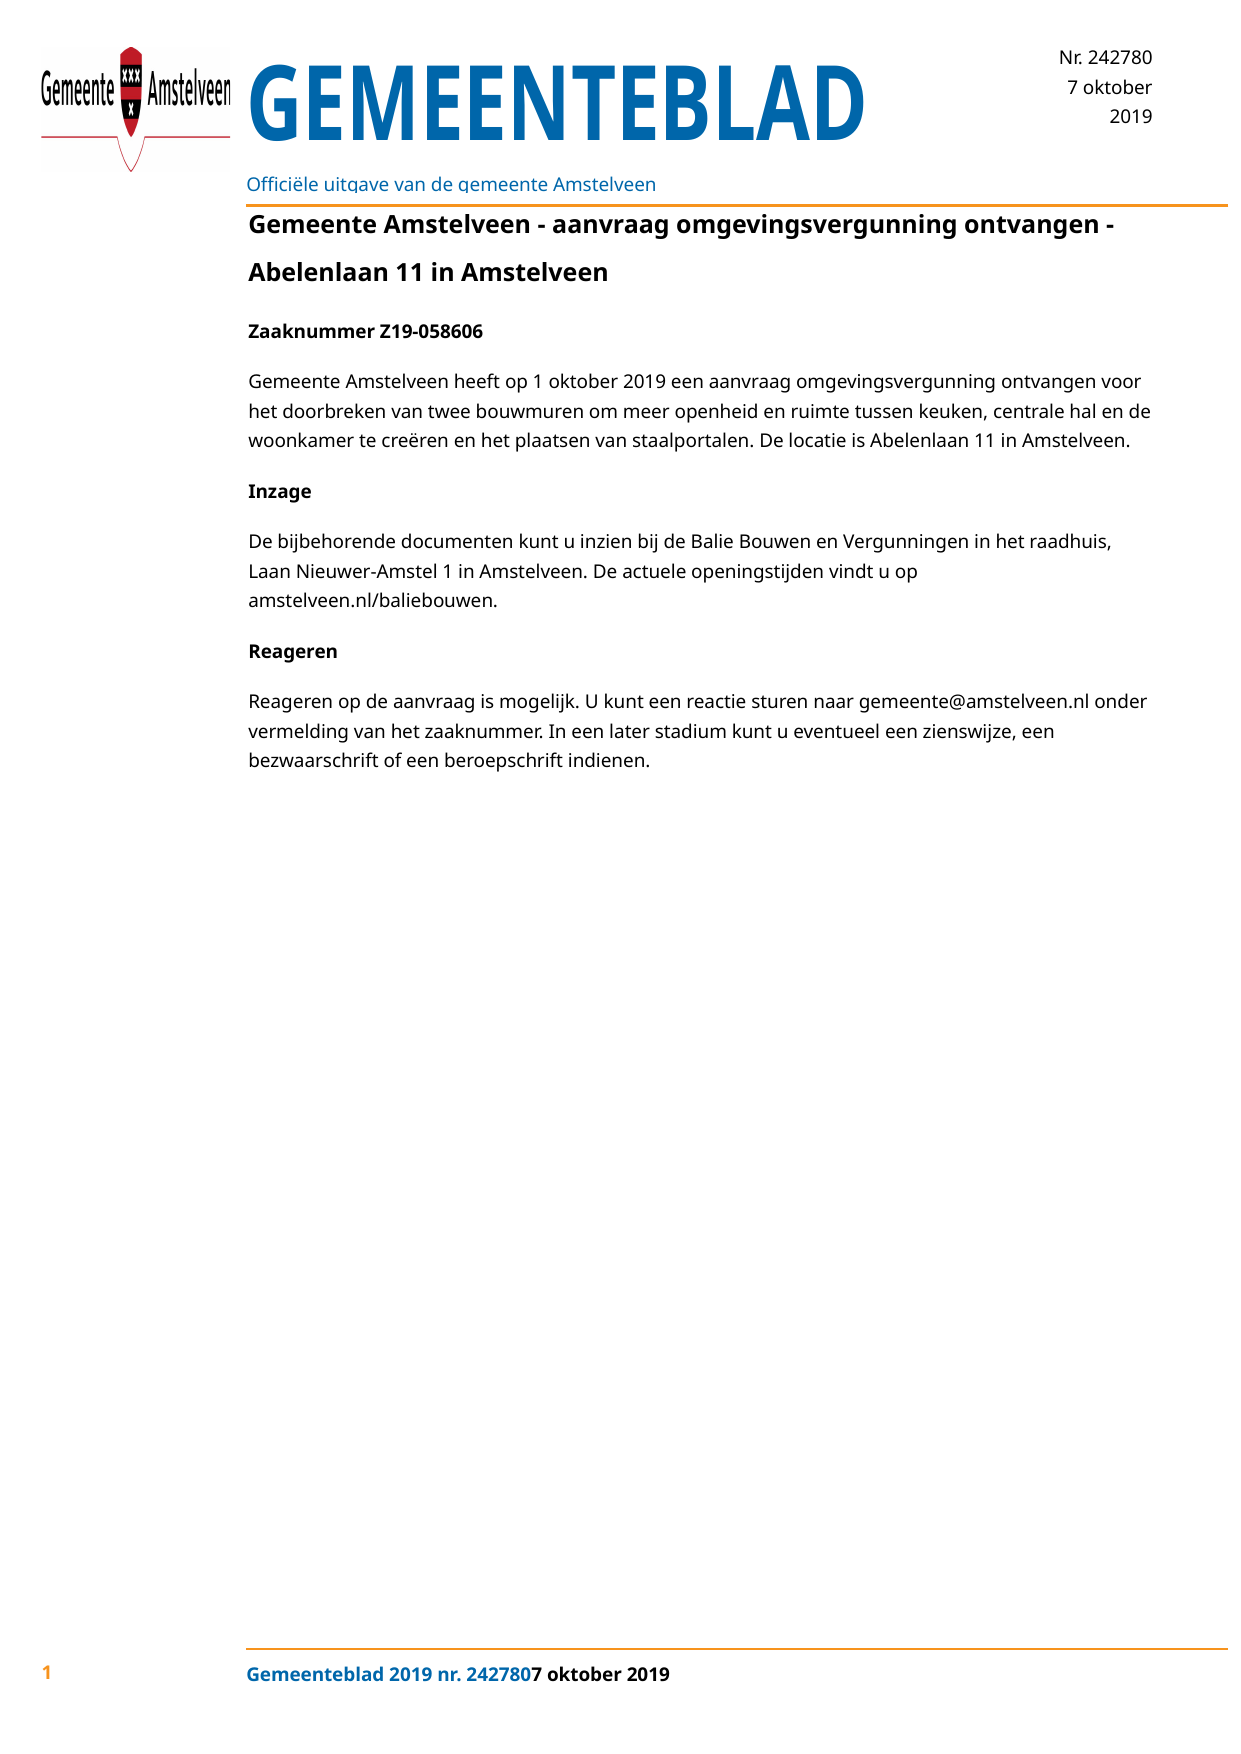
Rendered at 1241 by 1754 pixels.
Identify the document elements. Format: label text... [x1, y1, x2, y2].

text Gemeente Amstelveen heeft op 1 oktober 2019 een aanvraag omgevingsvergunning ontvangen voor het doorbreken van twee bouwmuren om meer openheid en ruimte tussen keuken, centrale hal en de woonkamer te creëren en het plaatsen van staalportalen. De locatie is Abelenlaan 11 in Amstelveen. [248, 368, 1152, 453]
text Inzage [248, 478, 1152, 504]
text Gemeente Amstelveen - aanvraag omgevingsvergunning ontvangen - Abelenlaan 11 in Amstelveen [248, 207, 1152, 288]
text Reageren op de aanvraag is mogelijk. U kunt een reactie sturen naar gemeente@amstelveen.nl onder vermelding van het zaaknummer. In een later stadium kunt u eventueel een zienswijze, een bezwaarschrift of een beroepschrift indienen. [248, 688, 1152, 773]
picture [41, 47, 231, 172]
text Reageren [248, 638, 1152, 664]
text Zaaknummer Z19-058606 [248, 318, 1152, 344]
text De bijbehorende documenten kunt u inzien bij de Balie Bouwen en Vergunningen in het raadhuis, Laan Nieuwer-Amstel 1 in Amstelveen. De actuele openingstijden vindt u op amstelveen.nl/baliebouwen. [248, 528, 1152, 613]
